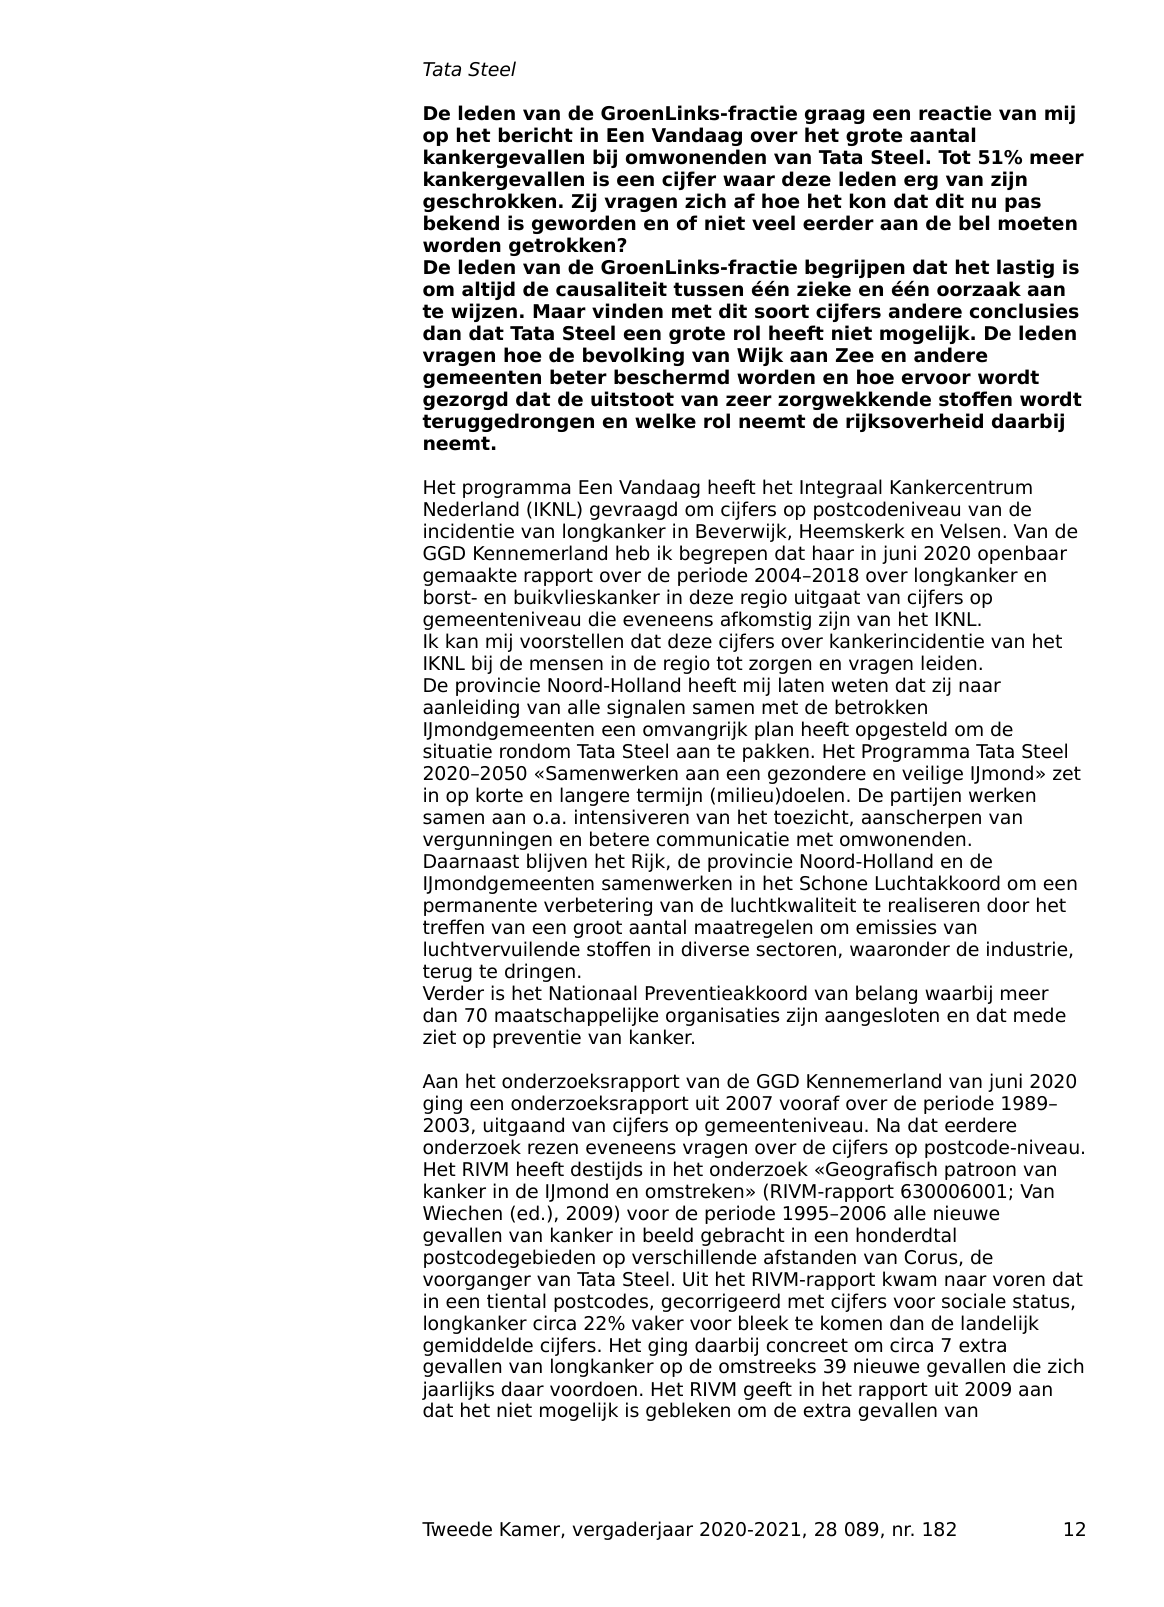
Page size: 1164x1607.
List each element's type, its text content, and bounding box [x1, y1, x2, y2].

text Aan het onderzoeksrapport van de GGD Kennemerland van juni 2020 ging een onderzoeksrapport uit 2007 vooraf over de periode 1989–2003, uitgaand van cijfers op gemeenteniveau. Na dat eerdere onderzoek rezen eveneens vragen over de cijfers op postcode-niveau. Het RIVM heeft destijds in het onderzoek «Geografisch patroon van kanker in de IJmond en omstreken» (RIVM-rapport 630006001; Van Wiechen (ed.), 2009) voor de periode 1995–2006 alle nieuwe gevallen van kanker in beeld gebracht in een honderdtal postcodegebieden op verschillende afstanden van Corus, de voorganger van Tata Steel. Uit het RIVM-rapport kwam naar voren dat in een tiental postcodes, gecorrigeerd met cijfers voor sociale status, longkanker circa 22% vaker voor bleek te komen dan de landelijk gemiddelde cijfers. Het ging daarbij concreet om circa 7 extra gevallen van longkanker op de omstreeks 39 nieuwe gevallen die zich jaarlijks daar voordoen. Het RIVM geeft in het rapport uit 2009 aan dat het niet mogelijk is gebleken om de extra gevallen van [422, 1071, 1087, 1422]
text De leden van de GroenLinks-fractie begrijpen dat het lastig is om altijd de causaliteit tussen één zieke en één oorzaak aan te wijzen. Maar vinden met dit soort cijfers andere conclusies dan dat Tata Steel een grote rol heeft niet mogelijk. De leden vragen hoe de bevolking van Wijk aan Zee en andere gemeenten beter beschermd worden en hoe ervoor wordt gezorgd dat de uitstoot van zeer zorgwekkende stoffen wordt teruggedrongen en welke rol neemt de rijksoverheid daarbij neemt. [422, 257, 1087, 455]
text Daarnaast blijven het Rijk, de provincie Noord-Holland en de IJmondgemeenten samenwerken in het Schone Luchtakkoord om een permanente verbetering van de luchtkwaliteit te realiseren door het treffen van een groot aantal maatregelen om emissies van luchtvervuilende stoffen in diverse sectoren, waaronder de industrie, terug te dringen. [422, 851, 1087, 983]
text De provincie Noord-Holland heeft mij laten weten dat zij naar aanleiding van alle signalen samen met de betrokken IJmondgemeenten een omvangrijk plan heeft opgesteld om de situatie rondom Tata Steel aan te pakken. Het Programma Tata Steel 2020–2050 «Samenwerken aan een gezondere en veilige IJmond» zet in op korte en langere termijn (milieu)doelen. De partijen werken samen aan o.a. intensiveren van het toezicht, aanscherpen van vergunningen en betere communicatie met omwonenden. [422, 675, 1087, 851]
subtitle Tata Steel [422, 59, 1087, 81]
text Verder is het Nationaal Preventieakkoord van belang waarbij meer dan 70 maatschappelijke organisaties zijn aangesloten en dat mede ziet op preventie van kanker. [422, 983, 1087, 1048]
text Het programma Een Vandaag heeft het Integraal Kankercentrum Nederland (IKNL) gevraagd om cijfers op postcodeniveau van de incidentie van longkanker in Beverwijk, Heemskerk en Velsen. Van de GGD Kennemerland heb ik begrepen dat haar in juni 2020 openbaar gemaakte rapport over de periode 2004–2018 over longkanker en borst- en buikvlieskanker in deze regio uitgaat van cijfers op gemeenteniveau die eveneens afkomstig zijn van het IKNL. [422, 477, 1087, 631]
text De leden van de GroenLinks-fractie graag een reactie van mij op het bericht in Een Vandaag over het grote aantal kankergevallen bij omwonenden van Tata Steel. Tot 51% meer kankergevallen is een cijfer waar deze leden erg van zijn geschrokken. Zij vragen zich af hoe het kon dat dit nu pas bekend is geworden en of niet veel eerder aan de bel moeten worden getrokken? [422, 103, 1087, 257]
text Ik kan mij voorstellen dat deze cijfers over kankerincidentie van het IKNL bij de mensen in de regio tot zorgen en vragen leiden. [422, 631, 1087, 675]
